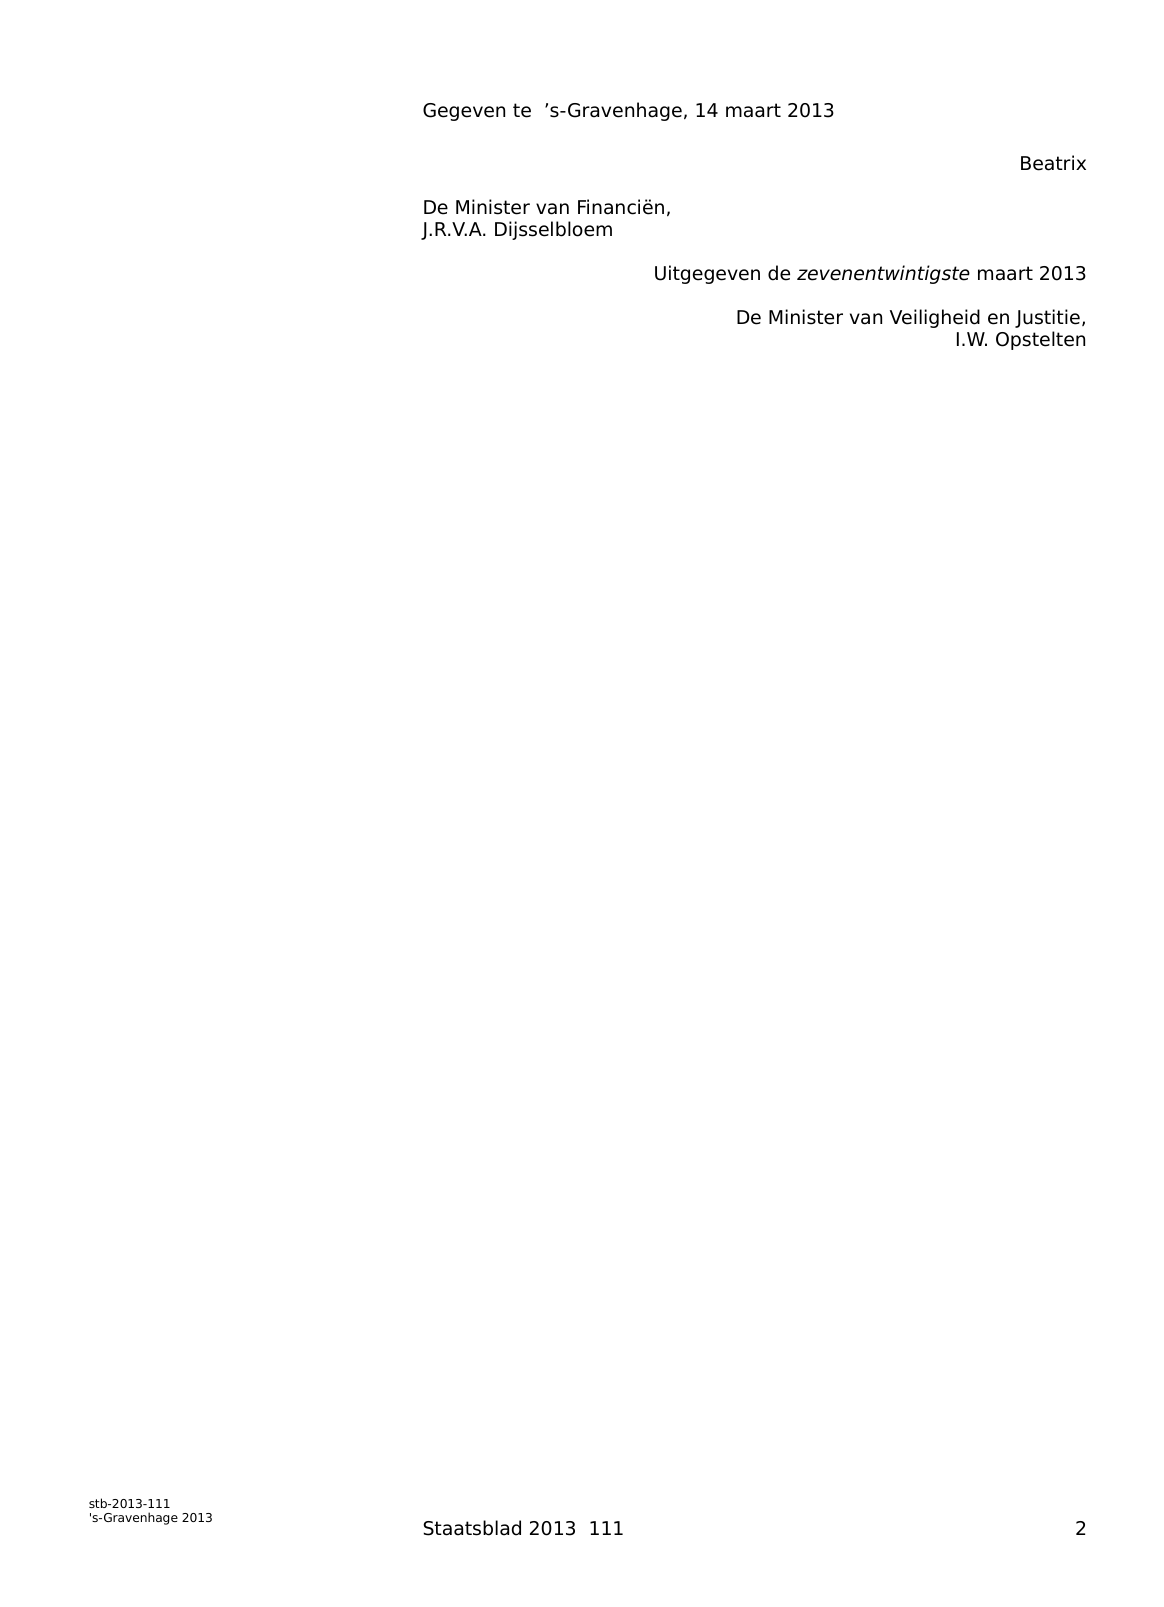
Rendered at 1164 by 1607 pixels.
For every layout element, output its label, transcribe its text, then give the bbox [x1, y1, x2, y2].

text Uitgegeven de zevenentwintigste maart 2013 [422, 263, 1087, 285]
text 's-Gravenhage 2013 [88, 1511, 323, 1525]
text stb-2013-111 [88, 1497, 323, 1511]
text Beatrix [422, 152, 1087, 174]
text De Minister van Veiligheid en Justitie, I.W. Opstelten [422, 307, 1087, 351]
text De Minister van Financiën, J.R.V.A. Dijsselbloem [422, 197, 1087, 241]
text Gegeven te ’s-Gravenhage, 14 maart 2013 [422, 100, 1087, 122]
